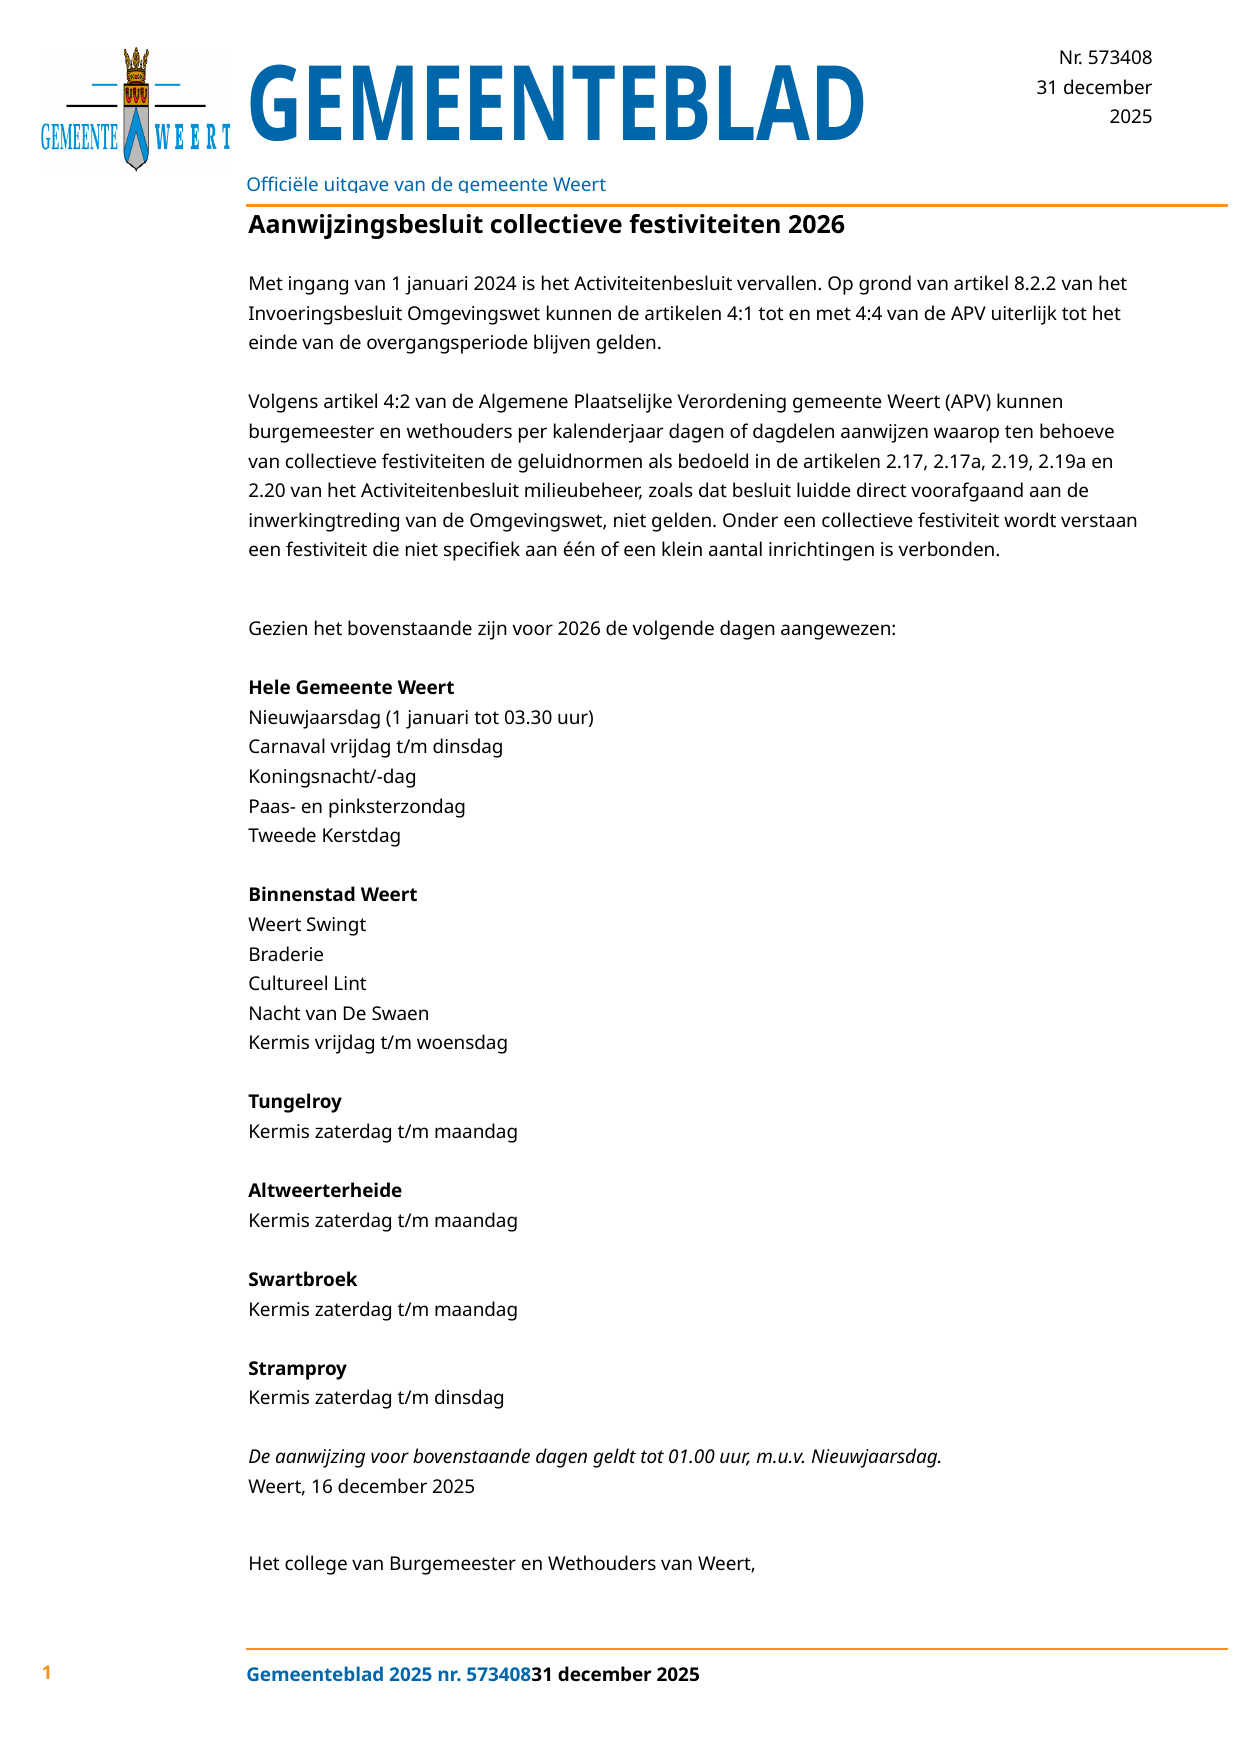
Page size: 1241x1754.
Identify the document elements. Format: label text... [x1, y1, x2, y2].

text Swartbroek [248, 1266, 1152, 1292]
text Kermis zaterdag t/m maandag [248, 1207, 1152, 1233]
text Kermis zaterdag t/m dinsdag [248, 1384, 1152, 1410]
text Stramproy [248, 1355, 1152, 1381]
text Kermis zaterdag t/m maandag [248, 1296, 1152, 1322]
text Carnaval vrijdag t/m dinsdag [248, 734, 1152, 759]
text Kermis zaterdag t/m maandag [248, 1118, 1152, 1144]
text Weert Swingt [248, 911, 1152, 937]
text Altweerterheide [248, 1177, 1152, 1203]
text Cultureel Lint [248, 970, 1152, 996]
text Braderie [248, 941, 1152, 967]
text Paas- en pinksterzondag [248, 793, 1152, 819]
text Tungelroy [248, 1089, 1152, 1114]
text Hele Gemeente Weert [248, 674, 1152, 700]
text Nacht van De Swaen [248, 1000, 1152, 1026]
text Met ingang van 1 januari 2024 is het Activiteitenbesluit vervallen. Op grond van artikel 8.2.2 van het Invoeringsbesluit Omgevingswet kunnen de artikelen 4:1 tot en met 4:4 van de APV uiterlijk tot het einde van de overgangsperiode blijven gelden. [248, 270, 1152, 355]
text Binnenstad Weert [248, 882, 1152, 907]
picture [41, 47, 231, 172]
text Volgens artikel 4:2 van de Algemene Plaatselijke Verordening gemeente Weert (APV) kunnen burgemeester en wethouders per kalenderjaar dagen of dagdelen aanwijzen waarop ten behoeve van collectieve festiviteiten de geluidnormen als bedoeld in de artikelen 2.17, 2.17a, 2.19, 2.19a en 2.20 van het Activiteitenbesluit milieubeheer, zoals dat besluit luidde direct voorafgaand aan de inwerkingtreding van de Omgevingswet, niet gelden. Onder een collectieve festiviteit wordt verstaan een festiviteit die niet specifiek aan één of een klein aantal inrichtingen is verbonden. [248, 389, 1152, 562]
text Kermis vrijdag t/m woensdag [248, 1029, 1152, 1055]
text Koningsnacht/-dag [248, 763, 1152, 789]
text Aanwijzingsbesluit collectieve festiviteiten 2026 [248, 207, 1152, 241]
text Nieuwjaarsdag (1 januari tot 03.30 uur) [248, 704, 1152, 730]
text De aanwijzing voor bovenstaande dagen geldt tot 01.00 uur, m.u.v. Nieuwjaarsdag. [248, 1444, 1152, 1469]
text Weert, 16 december 2025 [248, 1473, 1152, 1499]
text Het college van Burgemeester en Wethouders van Weert, [248, 1551, 1152, 1576]
text Tweede Kerstdag [248, 822, 1152, 848]
text Gezien het bovenstaande zijn voor 2026 de volgende dagen aangewezen: [248, 615, 1152, 641]
